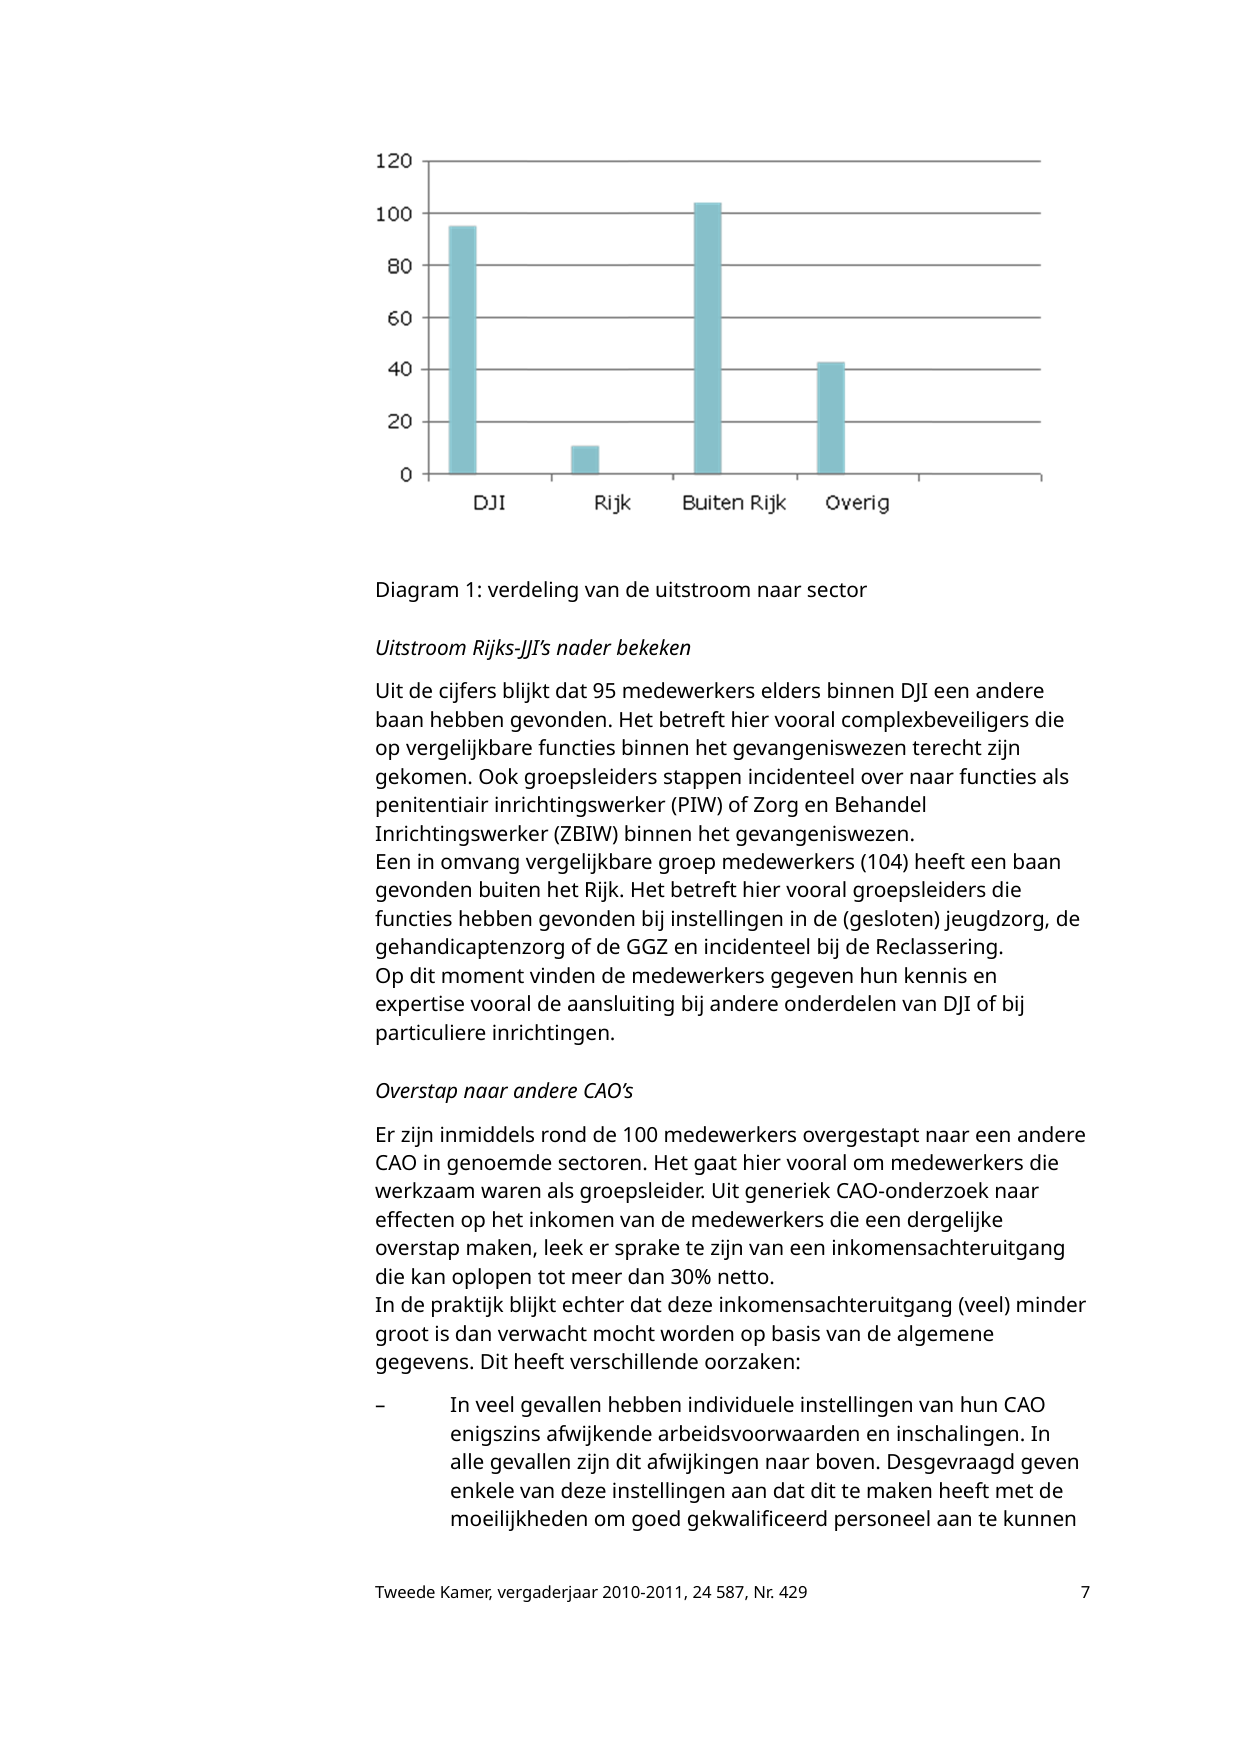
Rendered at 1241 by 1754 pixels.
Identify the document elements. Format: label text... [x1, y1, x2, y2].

list In veel gevallen hebben individuele instellingen van hun CAO enigszins afwijkende arbeidsvoorwaarden en inschalingen. In alle gevallen zijn dit afwijkingen naar boven. Desgevraagd geven enkele van deze instellingen aan dat dit te maken heeft met de moeilijkheden om goed gekwalificeerd personeel aan te kunnen [375, 1391, 1090, 1533]
text Diagram 1: verdeling van de uitstroom naar sector [375, 575, 1090, 603]
text Uit de cijfers blijkt dat 95 medewerkers elders binnen DJI een andere baan hebben gevonden. Het betreft hier vooral complexbeveiligers die op vergelijkbare functies binnen het gevangeniswezen terecht zijn gekomen. Ook groepsleiders stappen incidenteel over naar functies als penitentiair inrichtingswerker (PIW) of Zorg en Behandel Inrichtingswerker (ZBIW) binnen het gevangeniswezen. [375, 677, 1090, 847]
text Overstap naar andere CAO’s [375, 1076, 1090, 1105]
text Er zijn inmiddels rond de 100 medewerkers overgestapt naar een andere CAO in genoemde sectoren. Het gaat hier vooral om medewerkers die werkzaam waren als groepsleider. Uit generiek CAO-onderzoek naar effecten op het inkomen van de medewerkers die een dergelijke overstap maken, leek er sprake te zijn van een inkomensachteruitgang die kan oplopen tot meer dan 30% netto. [375, 1120, 1090, 1290]
text Een in omvang vergelijkbare groep medewerkers (104) heeft een baan gevonden buiten het Rijk. Het betreft hier vooral groepsleiders die functies hebben gevonden bij instellingen in de (gesloten) jeugdzorg, de gehandicaptenzorg of de GGZ en incidenteel bij de Reclassering. [375, 847, 1090, 961]
text In de praktijk blijkt echter dat deze inkomensachteruitgang (veel) minder groot is dan verwacht mocht worden op basis van de algemene gegevens. Dit heeft verschillende oorzaken: [375, 1290, 1090, 1376]
picture [375, 150, 1044, 517]
text Uitstroom Rijks-JJI’s nader bekeken [375, 633, 1090, 662]
text Op dit moment vinden de medewerkers gegeven hun kennis en expertise vooral de aansluiting bij andere onderdelen van DJI of bij particuliere inrichtingen. [375, 961, 1090, 1046]
